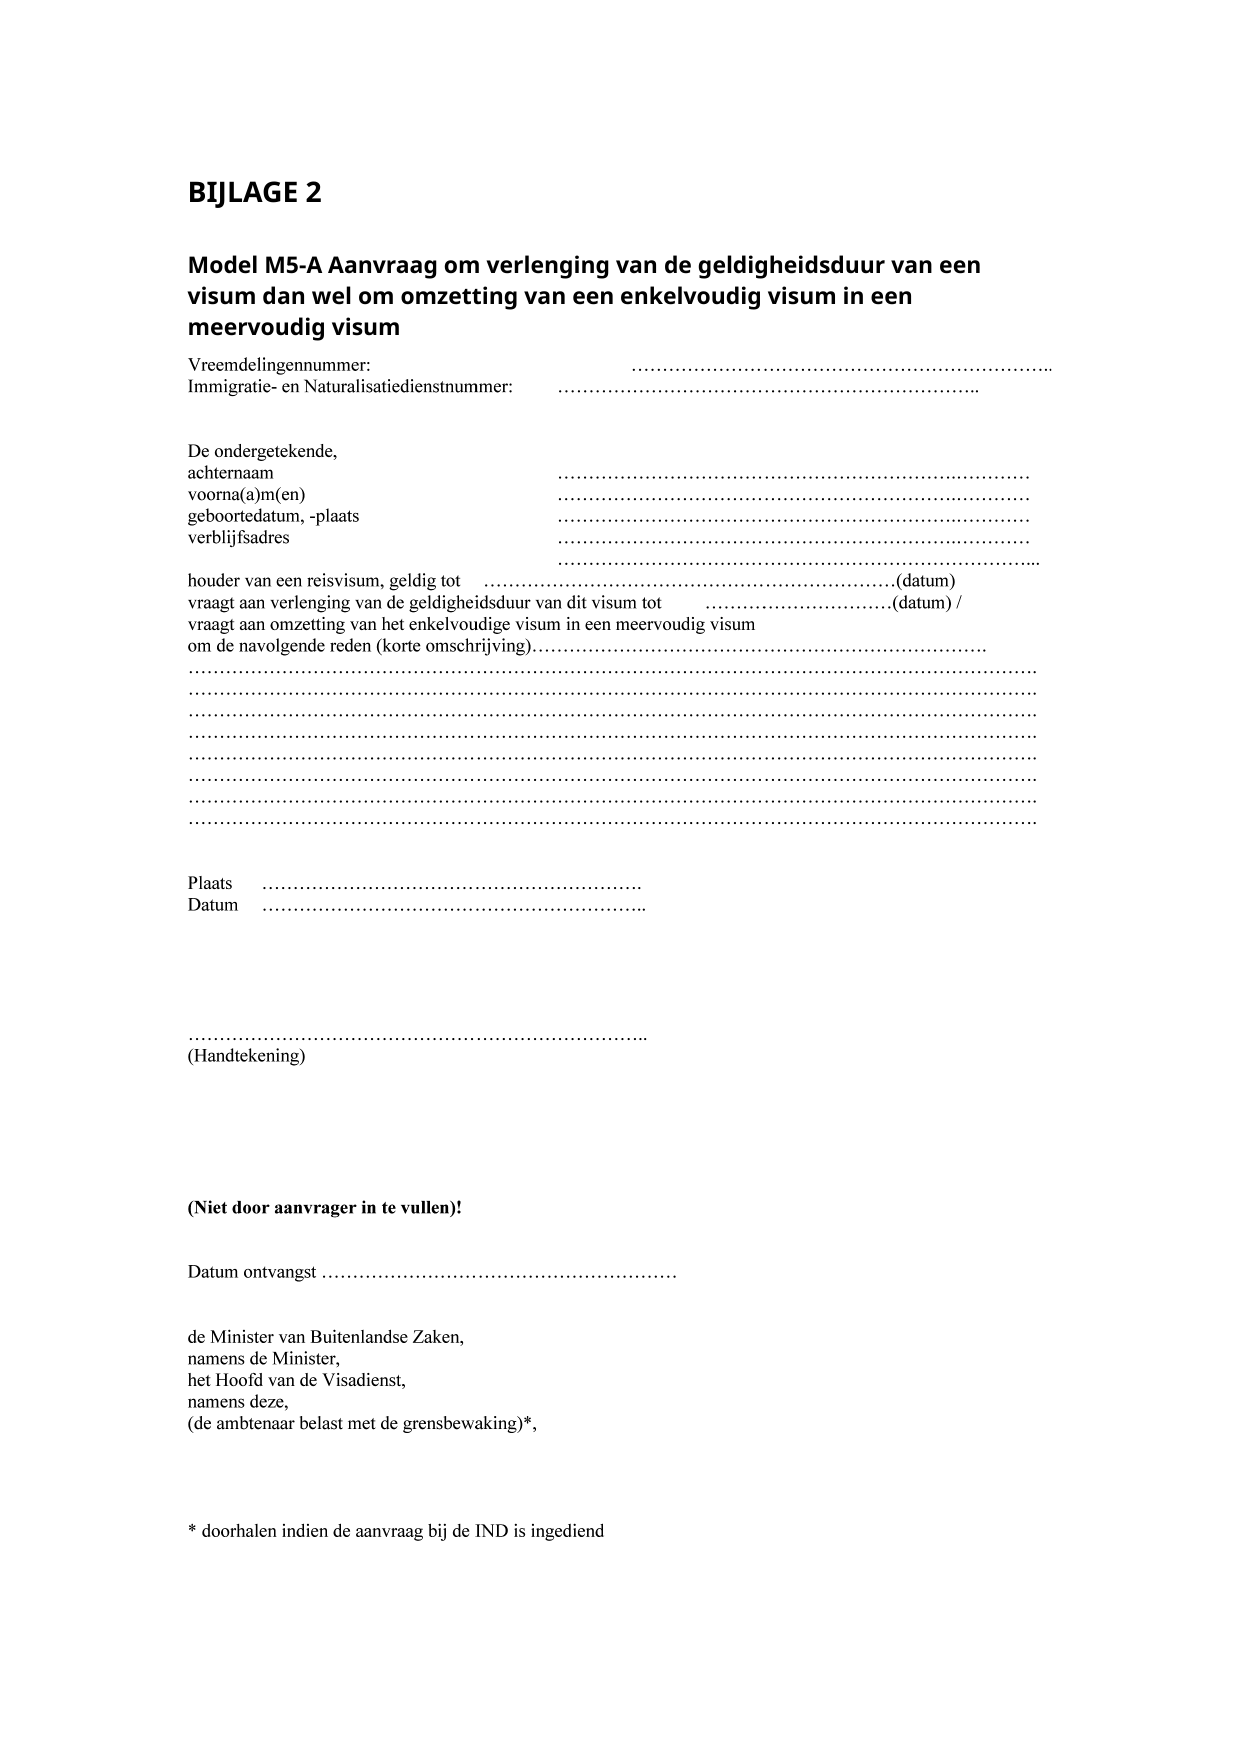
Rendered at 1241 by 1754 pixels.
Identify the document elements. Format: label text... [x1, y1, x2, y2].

picture [187, 357, 1052, 1541]
subtitle BIJLAGE 2 [187, 172, 1053, 211]
subtitle Model M5-A Aanvraag om verlenging van de geldigheidsduur van een visum dan wel om omzetting van een enkelvoudig visum in een meervoudig visum [187, 249, 1053, 342]
